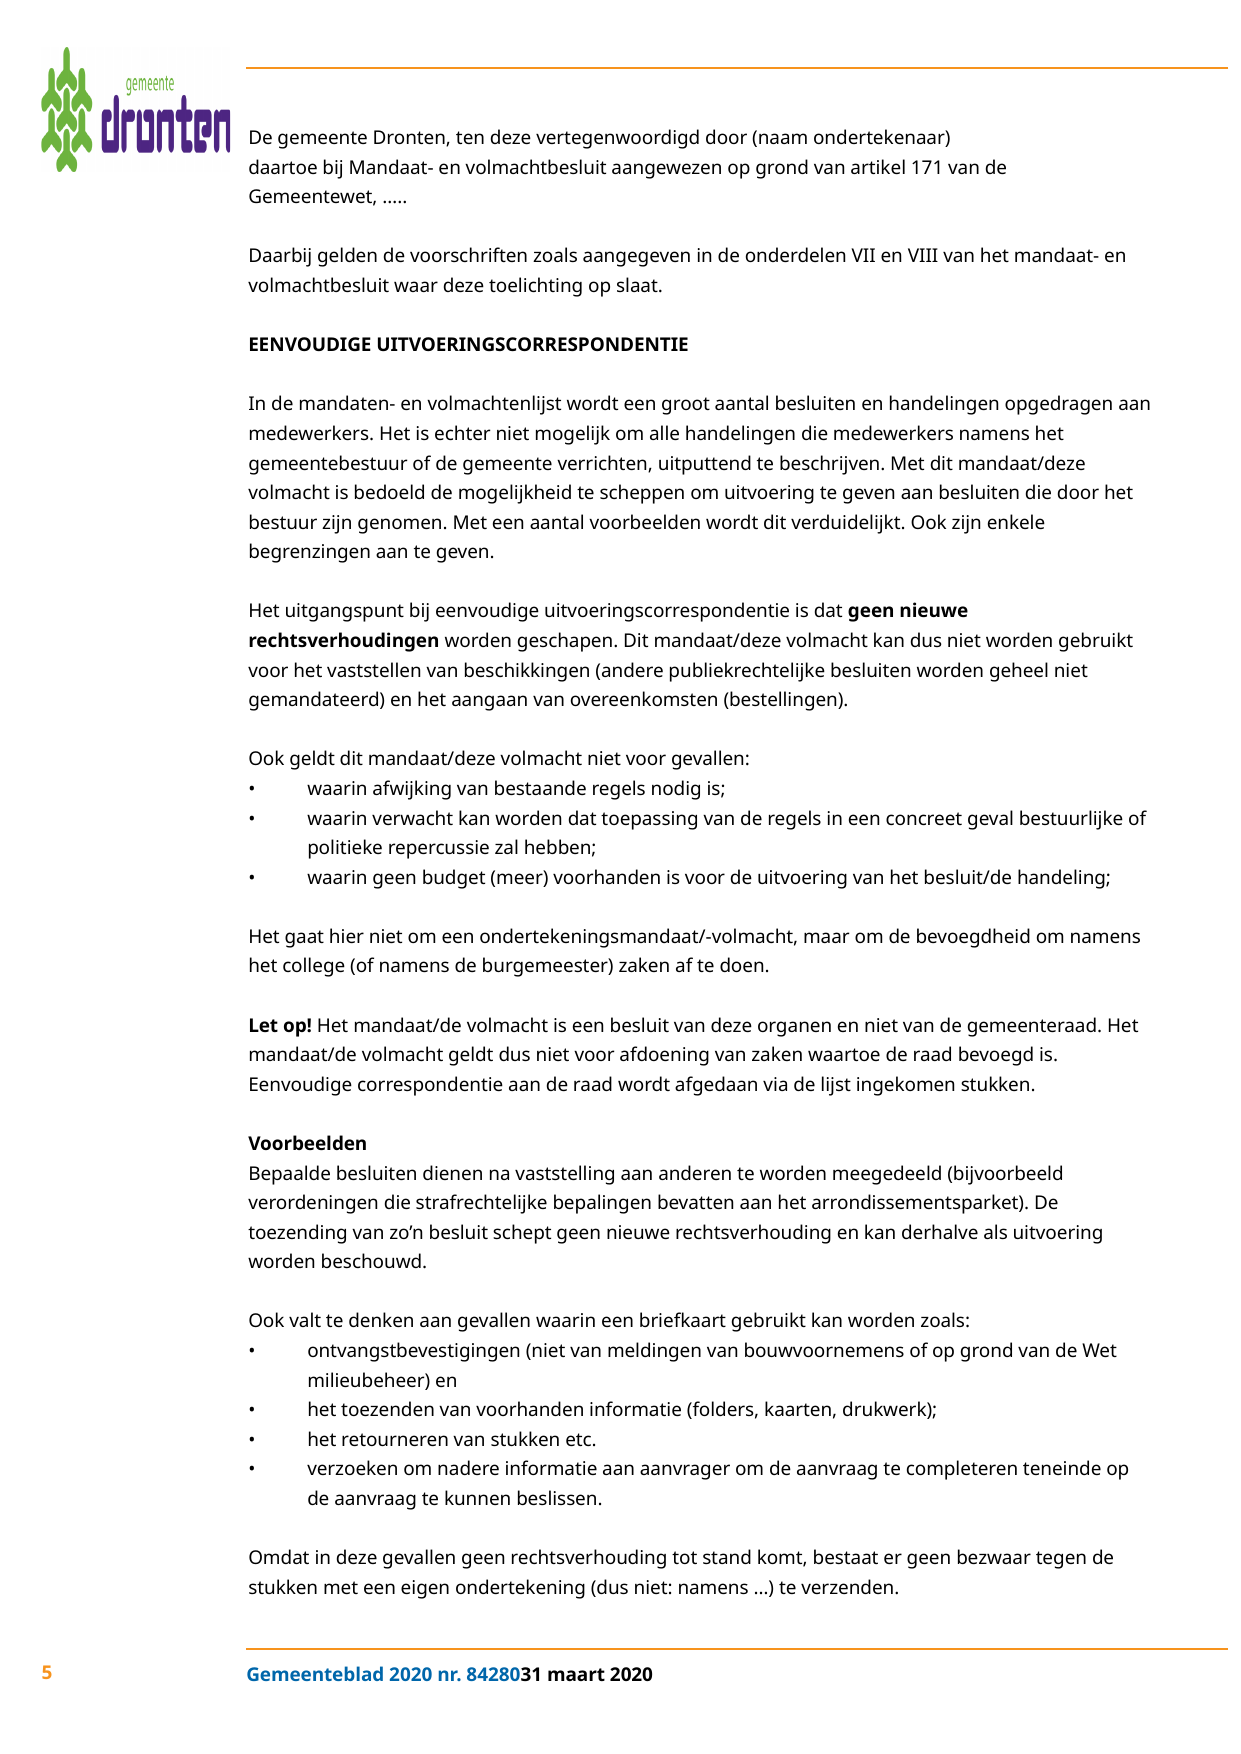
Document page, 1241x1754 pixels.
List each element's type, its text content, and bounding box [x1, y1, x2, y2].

text Bepaalde besluiten dienen na vaststelling aan anderen te worden meegedeeld (bijvoorbeeld verordeningen die strafrechtelijke bepalingen bevatten aan het arrondissementsparket). De toezending van zo’n besluit schept geen nieuwe rechtsverhouding en kan derhalve als uitvoering worden beschouwd. [248, 1160, 1152, 1274]
list waarin geen budget (meer) voorhanden is voor de uitvoering van het besluit/de handeling; [248, 864, 1152, 890]
text In de mandaten- en volmachtenlijst wordt een groot aantal besluiten en handelingen opgedragen aan medewerkers. Het is echter niet mogelijk om alle handelingen die medewerkers namens het gemeentebestuur of de gemeente verrichten, uitputtend te beschrijven. Met dit mandaat/deze volmacht is bedoeld de mogelijkheid te scheppen om uitvoering te geven aan besluiten die door het bestuur zijn genomen. Met een aantal voorbeelden wordt dit verduidelijkt. Ook zijn enkele begrenzingen aan te geven. [248, 391, 1152, 564]
text Ook valt te denken aan gevallen waarin een briefkaart gebruikt kan worden zoals: [248, 1308, 1152, 1333]
picture [41, 47, 231, 172]
list het retourneren van stukken etc. [248, 1426, 1152, 1452]
text Voorbeelden [248, 1130, 1152, 1156]
text Let op! Het mandaat/de volmacht is een besluit van deze organen en niet van de gemeenteraad. Het mandaat/de volmacht geldt dus niet voor afdoening van zaken waartoe de raad bevoegd is. Eenvoudige correspondentie aan de raad wordt afgedaan via de lijst ingekomen stukken. [248, 1012, 1152, 1097]
text daartoe bij Mandaat- en volmachtbesluit aangewezen op grond van artikel 171 van de [248, 154, 1152, 180]
list verzoeken om nadere informatie aan aanvrager om de aanvraag te completeren teneinde op de aanvraag te kunnen beslissen. [248, 1456, 1152, 1511]
text Het uitgangspunt bij eenvoudige uitvoeringscorrespondentie is dat geen nieuwe rechtsverhoudingen worden geschapen. Dit mandaat/deze volmacht kan dus niet worden gebruikt voor het vaststellen van beschikkingen (andere publiekrechtelijke besluiten worden geheel niet gemandateerd) en het aangaan van overeenkomsten (bestellingen). [248, 598, 1152, 712]
text Omdat in deze gevallen geen rechtsverhouding tot stand komt, bestaat er geen bezwaar tegen de stukken met een eigen ondertekening (dus niet: namens …) te verzenden. [248, 1544, 1152, 1600]
text Daarbij gelden de voorschriften zoals aangegeven in de onderdelen VII en VIII van het mandaat- en volmachtbesluit waar deze toelichting op slaat. [248, 243, 1152, 298]
text Het gaat hier niet om een ondertekeningsmandaat/-volmacht, maar om de bevoegdheid om namens het college (of namens de burgemeester) zaken af te doen. [248, 923, 1152, 978]
text EENVOUDIGE UITVOERINGSCORRESPONDENTIE [248, 331, 1152, 357]
list waarin afwijking van bestaande regels nodig is; [248, 775, 1152, 801]
list waarin verwacht kan worden dat toepassing van de regels in een concreet geval bestuurlijke of politieke repercussie zal hebben; [248, 805, 1152, 860]
list ontvangstbevestigingen (niet van meldingen van bouwvoornemens of op grond van de Wet milieubeheer) en [248, 1337, 1152, 1393]
text De gemeente Dronten, ten deze vertegenwoordigd door (naam ondertekenaar) [248, 124, 1152, 150]
text Gemeentewet, ….. [248, 183, 1152, 209]
list het toezenden van voorhanden informatie (folders, kaarten, drukwerk); [248, 1396, 1152, 1422]
text Ook geldt dit mandaat/deze volmacht niet voor gevallen: [248, 746, 1152, 771]
